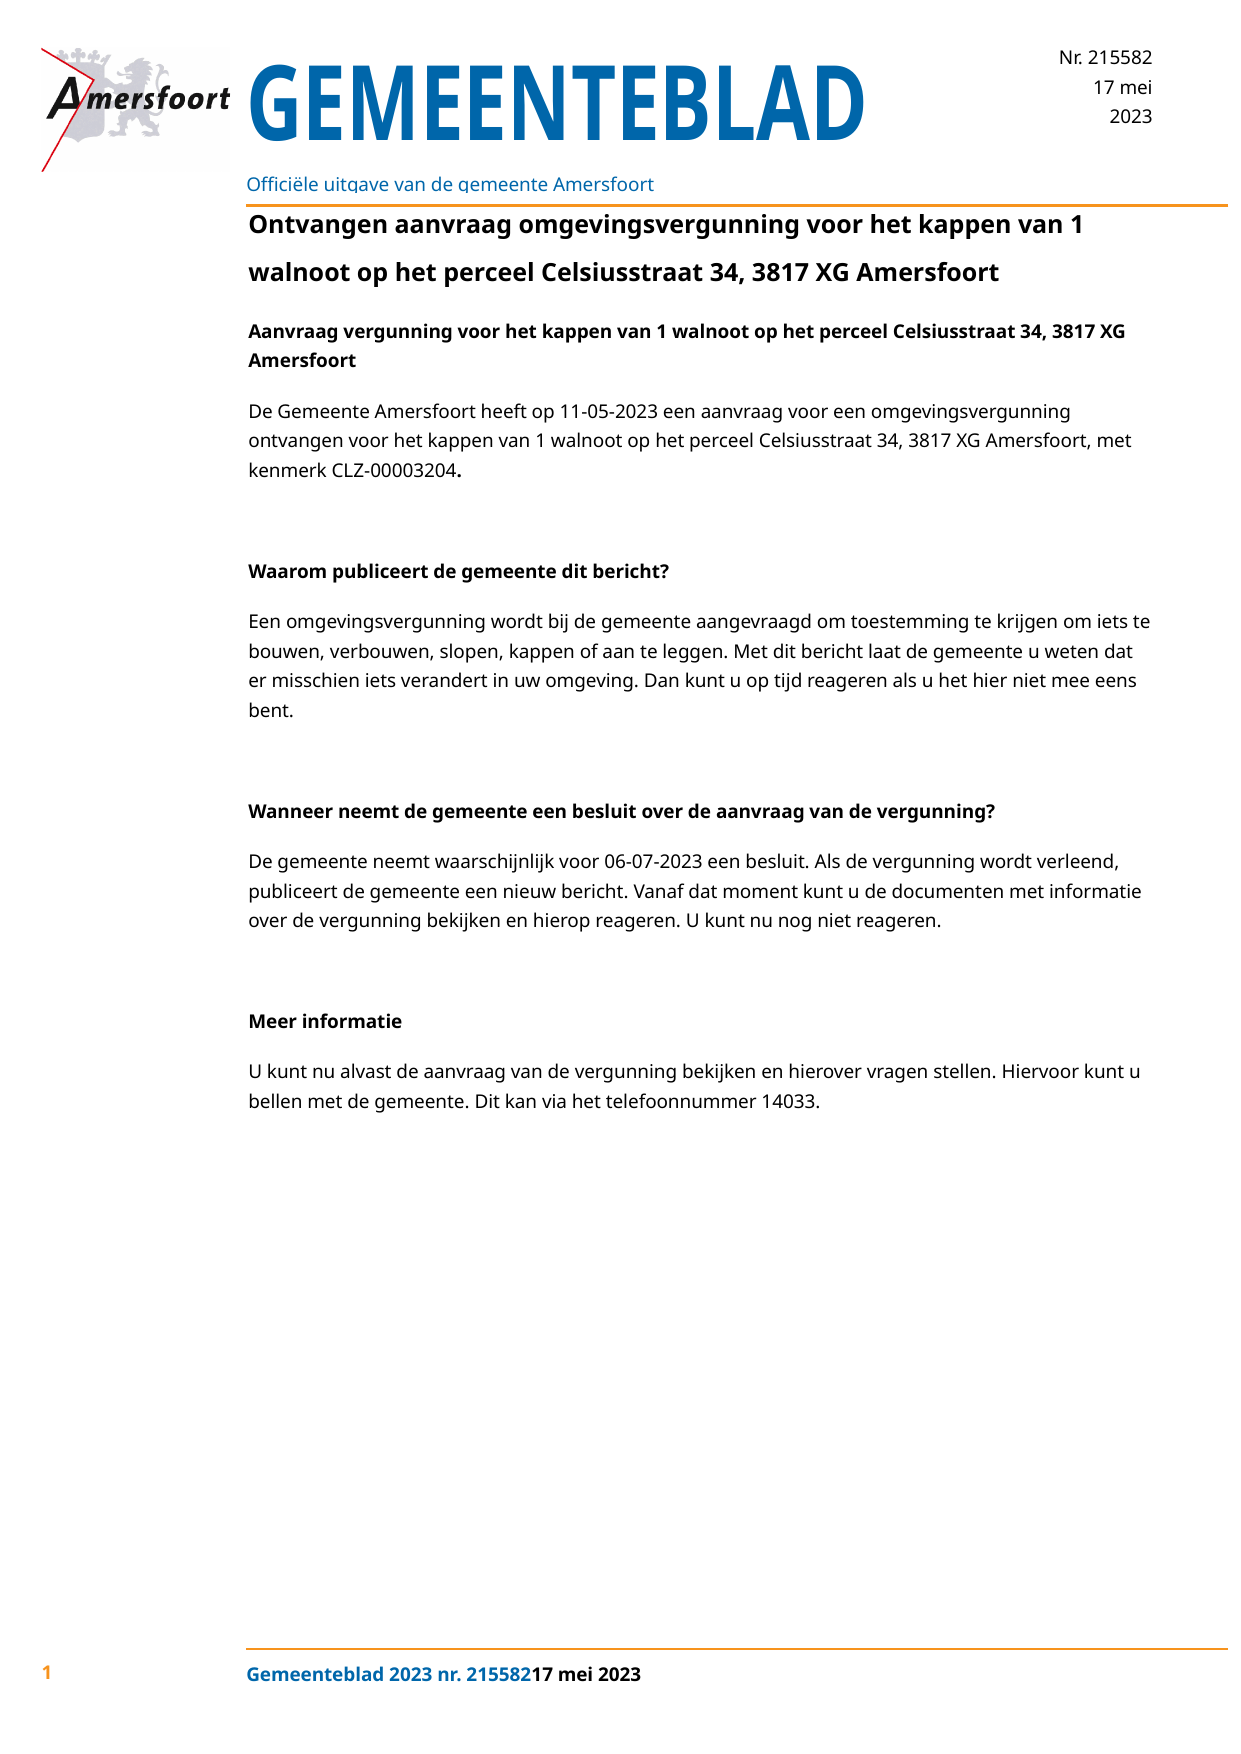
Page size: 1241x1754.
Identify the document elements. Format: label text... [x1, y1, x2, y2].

text Wanneer neemt de gemeente een besluit over de aanvraag van de vergunning? [248, 798, 1152, 824]
text De gemeente neemt waarschijnlijk voor 06-07-2023 een besluit. Als de vergunning wordt verleend, publiceert de gemeente een nieuw bericht. Vanaf dat moment kunt u de documenten met informatie over de vergunning bekijken en hierop reageren. U kunt nu nog niet reageren. [248, 848, 1152, 933]
text Ontvangen aanvraag omgevingsvergunning voor het kappen van 1 walnoot op het perceel Celsiusstraat 34, 3817 XG Amersfoort [248, 207, 1152, 288]
text Meer informatie [248, 1008, 1152, 1034]
picture [41, 47, 231, 172]
text De Gemeente Amersfoort heeft op 11-05-2023 een aanvraag voor een omgevingsvergunning ontvangen voor het kappen van 1 walnoot op het perceel Celsiusstraat 34, 3817 XG Amersfoort, met kenmerk CLZ-00003204. [248, 398, 1152, 483]
text U kunt nu alvast de aanvraag van de vergunning bekijken en hierover vragen stellen. Hiervoor kunt u bellen met de gemeente. Dit kan via het telefoonnummer 14033. [248, 1059, 1152, 1114]
text Waarom publiceert de gemeente dit bericht? [248, 558, 1152, 584]
text Aanvraag vergunning voor het kappen van 1 walnoot op het perceel Celsiusstraat 34, 3817 XG Amersfoort [248, 318, 1152, 373]
text Een omgevingsvergunning wordt bij de gemeente aangevraagd om toestemming te krijgen om iets te bouwen, verbouwen, slopen, kappen of aan te leggen. Met dit bericht laat de gemeente u weten dat er misschien iets verandert in uw omgeving. Dan kunt u op tijd reageren als u het hier niet mee eens bent. [248, 608, 1152, 723]
